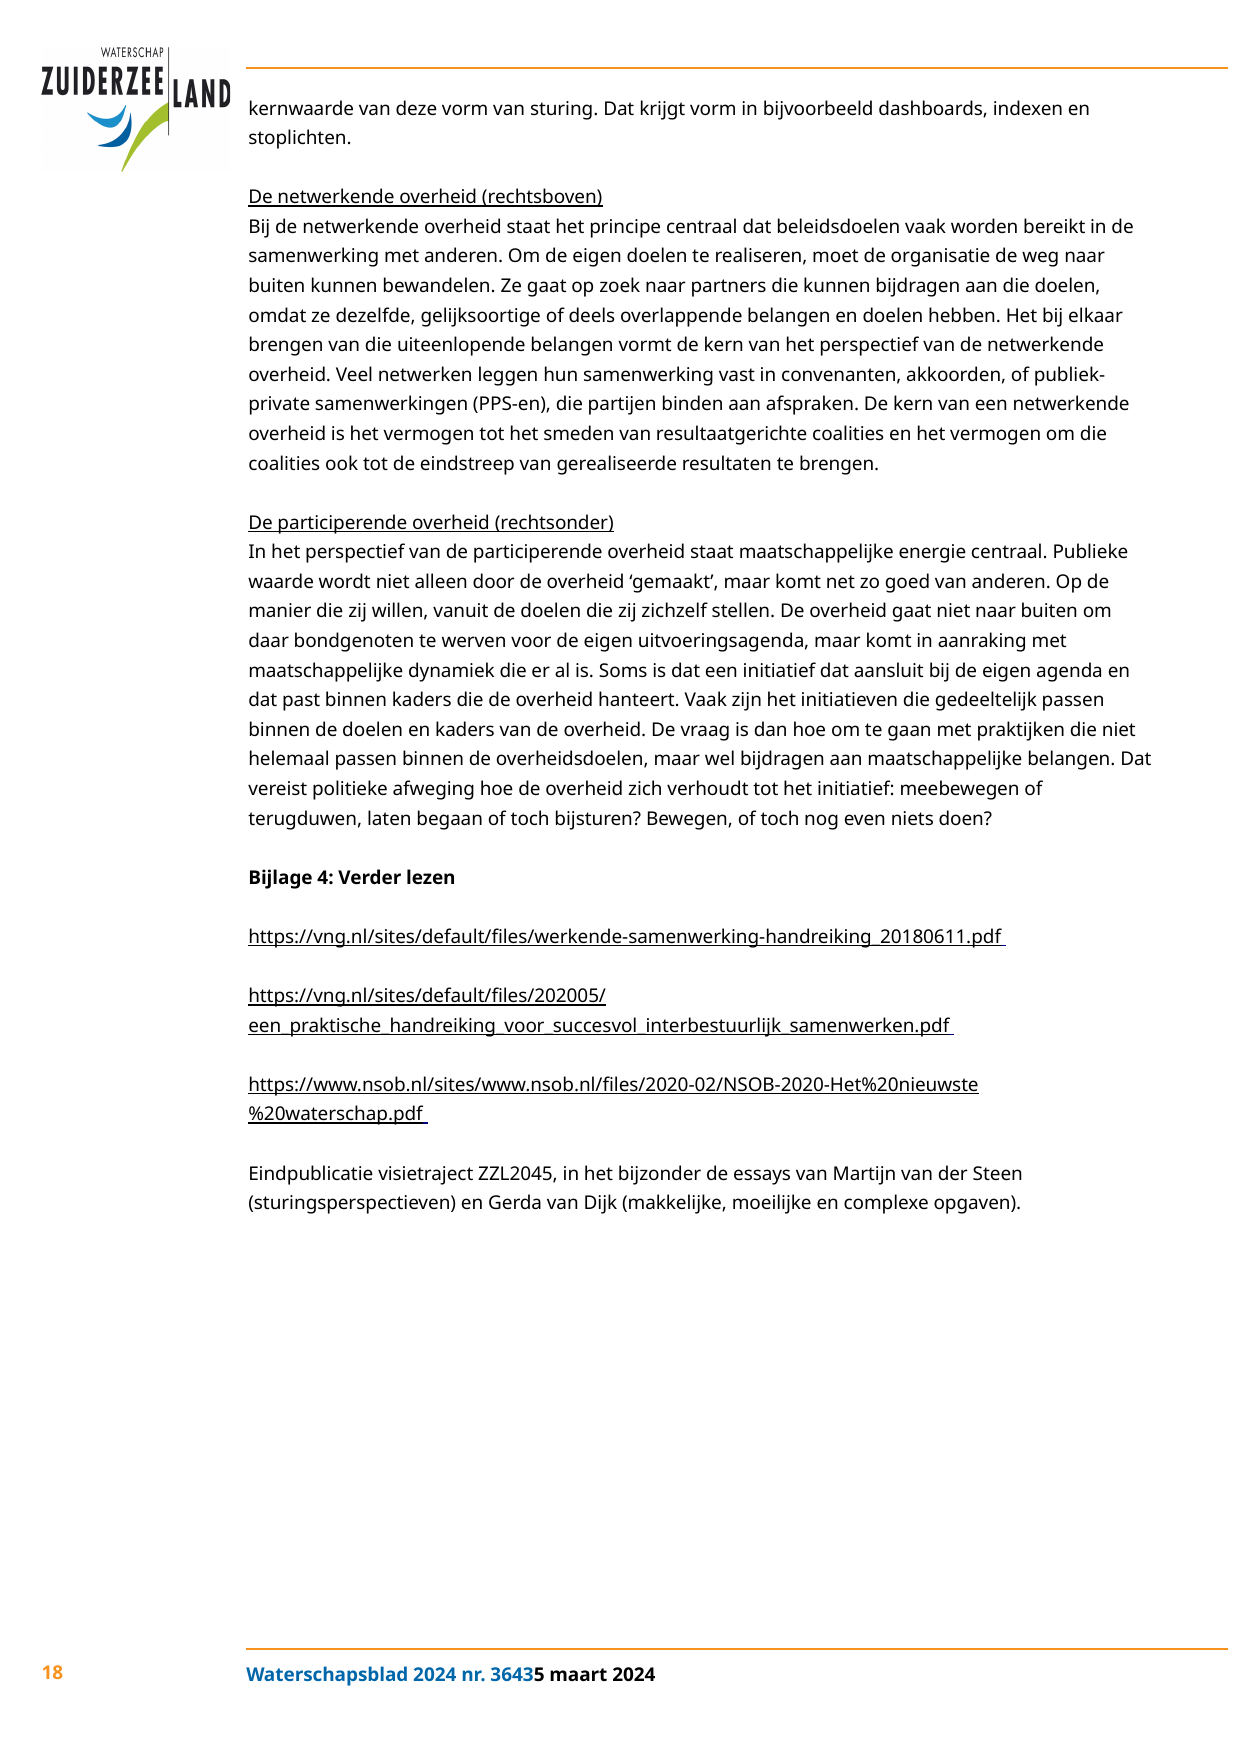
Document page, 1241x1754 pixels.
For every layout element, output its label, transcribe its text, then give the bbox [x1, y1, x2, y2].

text kernwaarde van deze vorm van sturing. Dat krijgt vorm in bijvoorbeeld dashboards, indexen en stoplichten. [248, 95, 1152, 150]
text In het perspectief van de participerende overheid staat maatschappelijke energie centraal. Publieke waarde wordt niet alleen door de overheid ‘gemaakt’, maar komt net zo goed van anderen. Op de manier die zij willen, vanuit de doelen die zij zichzelf stellen. De overheid gaat niet naar buiten om daar bondgenoten te werven voor de eigen uitvoeringsagenda, maar komt in aanraking met maatschappelijke dynamiek die er al is. Soms is dat een initiatief dat aansluit bij de eigen agenda en dat past binnen kaders die de overheid hanteert. Vaak zijn het initiatieven die gedeeltelijk passen binnen de doelen en kaders van de overheid. De vraag is dan hoe om te gaan met praktijken die niet helemaal passen binnen de overheidsdoelen, maar wel bijdragen aan maatschappelijke belangen. Dat vereist politieke afweging hoe de overheid zich verhoudt tot het initiatief: meebewegen of terugduwen, laten begaan of toch bijsturen? Bewegen, of toch nog even niets doen? [248, 538, 1152, 831]
text Bijlage 4: Verder lezen [248, 864, 1152, 890]
text De participerende overheid (rechtsonder) [248, 509, 1152, 535]
text Bij de netwerkende overheid staat het principe centraal dat beleidsdoelen vaak worden bereikt in de samenwerking met anderen. Om de eigen doelen te realiseren, moet de organisatie de weg naar buiten kunnen bewandelen. Ze gaat op zoek naar partners die kunnen bijdragen aan die doelen, omdat ze dezelfde, gelijksoortige of deels overlappende belangen en doelen hebben. Het bij elkaar brengen van die uiteenlopende belangen vormt de kern van het perspectief van de netwerkende overheid. Veel netwerken leggen hun samenwerking vast in convenanten, akkoorden, of publiek-private samenwerkingen (PPS-en), die partijen binden aan afspraken. De kern van een netwerkende overheid is het vermogen tot het smeden van resultaatgerichte coalities en het vermogen om die coalities ook tot de eindstreep van gerealiseerde resultaten te brengen. [248, 213, 1152, 476]
text https://vng.nl/sites/default/files/202005/een_praktische_handreiking_voor_succesvol_interbestuurlijk_samenwerken.pdf [248, 982, 1152, 1038]
picture [41, 47, 231, 172]
text Eindpublicatie visietraject ZZL2045, in het bijzonder de essays van Martijn van der Steen (sturingsperspectieven) en Gerda van Dijk (makkelijke, moeilijke en complexe opgaven). [248, 1160, 1152, 1215]
text https://www.nsob.nl/sites/www.nsob.nl/files/2020-02/NSOB-2020-Het%20nieuwste%20waterschap.pdf [248, 1071, 1152, 1126]
text https://vng.nl/sites/default/files/werkende-samenwerking-handreiking_20180611.pdf [248, 923, 1152, 949]
text De netwerkende overheid (rechtsboven) [248, 183, 1152, 209]
